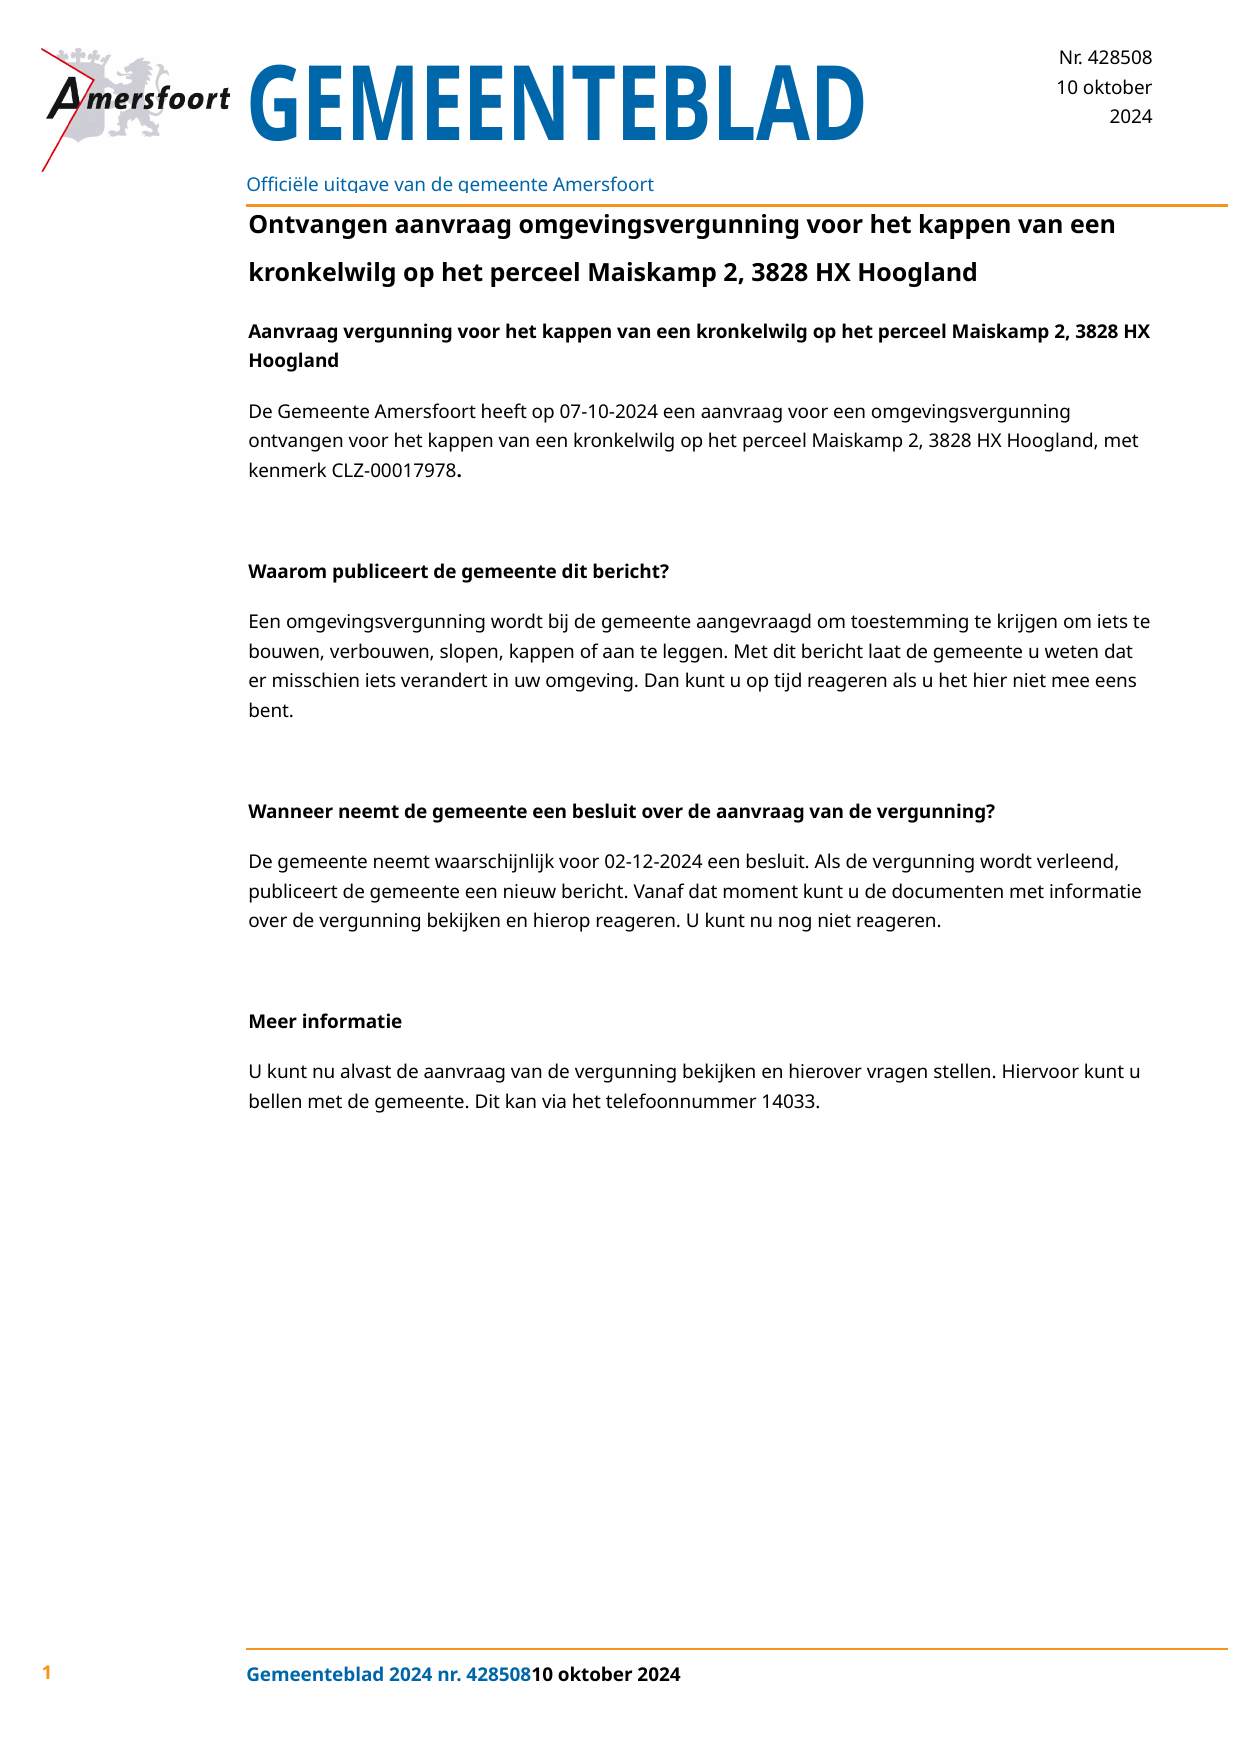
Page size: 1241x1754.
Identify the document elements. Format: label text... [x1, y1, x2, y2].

text U kunt nu alvast de aanvraag van de vergunning bekijken en hierover vragen stellen. Hiervoor kunt u bellen met de gemeente. Dit kan via het telefoonnummer 14033. [248, 1059, 1152, 1114]
text Waarom publiceert de gemeente dit bericht? [248, 558, 1152, 584]
text Aanvraag vergunning voor het kappen van een kronkelwilg op het perceel Maiskamp 2, 3828 HX Hoogland [248, 318, 1152, 373]
text De Gemeente Amersfoort heeft op 07-10-2024 een aanvraag voor een omgevingsvergunning ontvangen voor het kappen van een kronkelwilg op het perceel Maiskamp 2, 3828 HX Hoogland, met kenmerk CLZ-00017978. [248, 398, 1152, 483]
text Meer informatie [248, 1008, 1152, 1034]
text Wanneer neemt de gemeente een besluit over de aanvraag van de vergunning? [248, 798, 1152, 824]
picture [41, 47, 231, 172]
text De gemeente neemt waarschijnlijk voor 02-12-2024 een besluit. Als de vergunning wordt verleend, publiceert de gemeente een nieuw bericht. Vanaf dat moment kunt u de documenten met informatie over de vergunning bekijken en hierop reageren. U kunt nu nog niet reageren. [248, 848, 1152, 933]
text Ontvangen aanvraag omgevingsvergunning voor het kappen van een kronkelwilg op het perceel Maiskamp 2, 3828 HX Hoogland [248, 207, 1152, 288]
text Een omgevingsvergunning wordt bij de gemeente aangevraagd om toestemming te krijgen om iets te bouwen, verbouwen, slopen, kappen of aan te leggen. Met dit bericht laat de gemeente u weten dat er misschien iets verandert in uw omgeving. Dan kunt u op tijd reageren als u het hier niet mee eens bent. [248, 608, 1152, 723]
